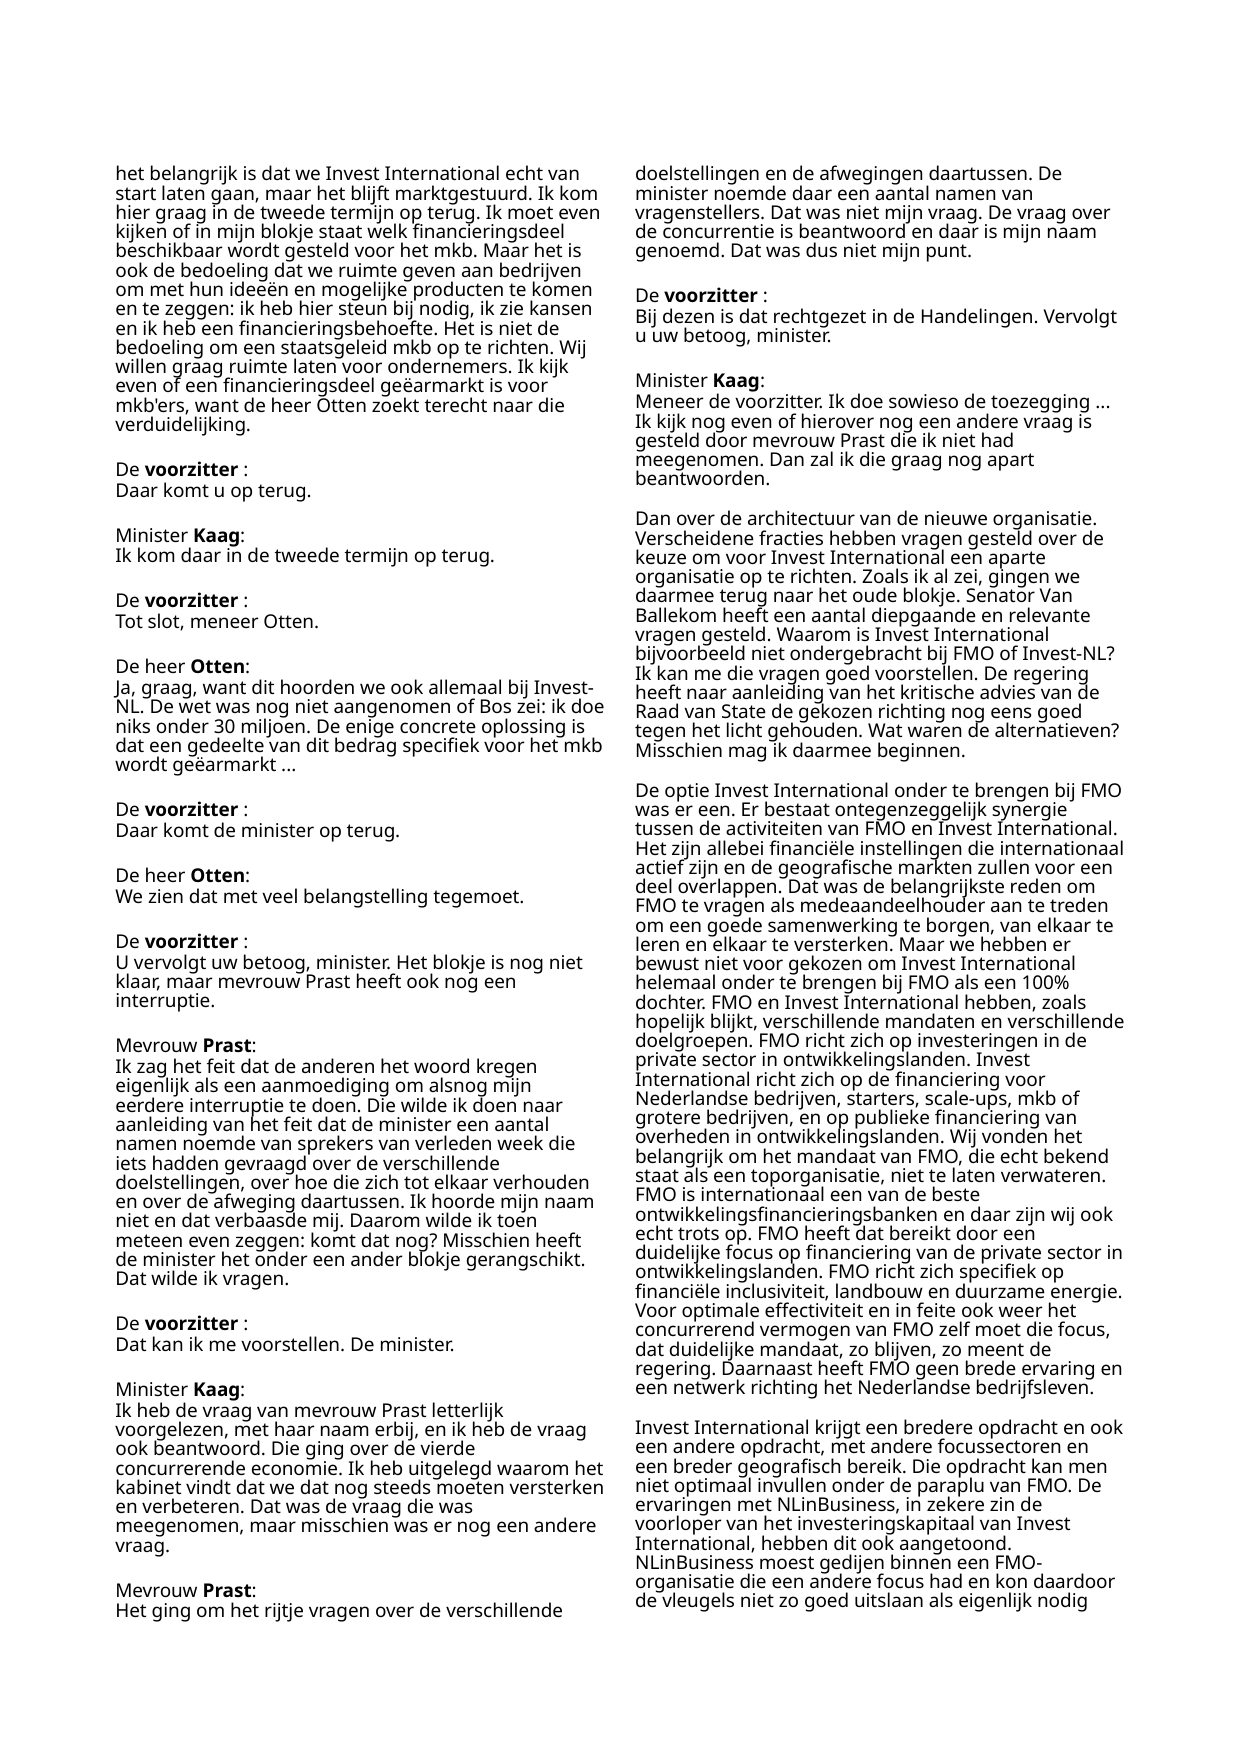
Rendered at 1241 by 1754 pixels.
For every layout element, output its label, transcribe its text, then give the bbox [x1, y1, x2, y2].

text Minister Kaag: [115, 522, 605, 547]
text Bij dezen is dat rechtgezet in de Handelingen. Vervolgt u uw betoog, minister. [635, 308, 1125, 347]
text het belangrijk is dat we Invest International echt van start laten gaan, maar het blijft marktgestuurd. Ik kom hier graag in de tweede termijn op terug. Ik moet even kijken of in mijn blokje staat welk financieringsdeel beschikbaar wordt gesteld voor het mkb. Maar het is ook de bedoeling dat we ruimte geven aan bedrijven om met hun ideeën en mogelijke producten te komen en te zeggen: ik heb hier steun bij nodig, ik zie kansen en ik heb een financieringsbehoefte. Het is niet de bedoeling om een staatsgeleid mkb op te richten. Wij willen graag ruimte laten voor ondernemers. Ik kijk even of een financieringsdeel geëarmarkt is voor mkb'ers, want de heer Otten zoekt terecht naar die verduidelijking. [115, 165, 605, 435]
text Dat kan ik me voorstellen. De minister. [115, 1336, 605, 1355]
text Het ging om het rijtje vragen over de verschillende [115, 1602, 605, 1622]
text De voorzitter : [115, 456, 605, 482]
text De voorzitter : [115, 1310, 605, 1336]
text Tot slot, meneer Otten. [115, 613, 605, 633]
text De voorzitter : [115, 928, 605, 954]
text Meneer de voorzitter. Ik doe sowieso de toezegging ... Ik kijk nog even of hierover nog een andere vraag is gesteld door mevrouw Prast die ik niet had meegenomen. Dan zal ik die graag nog apart beantwoorden. [635, 393, 1125, 490]
text Ik kom daar in de tweede termijn op terug. [115, 547, 605, 567]
text De optie Invest International onder te brengen bij FMO was er een. Er bestaat ontegenzeggelijk synergie tussen de activiteiten van FMO en Invest International. Het zijn allebei financiële instellingen die internationaal actief zijn en de geografische markten zullen voor een deel overlappen. Dat was de belangrijkste reden om FMO te vragen als medeaandeelhouder aan te treden om een goede samenwerking te borgen, van elkaar te leren en elkaar te versterken. Maar we hebben er bewust niet voor gekozen om Invest International helemaal onder te brengen bij FMO als een 100% dochter. FMO en Invest International hebben, zoals hopelijk blijkt, verschillende mandaten en verschillende doelgroepen. FMO richt zich op investeringen in de private sector in ontwikkelingslanden. Invest International richt zich op de financiering voor Nederlandse bedrijven, starters, scale-ups, mkb of grotere bedrijven, en op publieke financiering van overheden in ontwikkelingslanden. Wij vonden het belangrijk om het mandaat van FMO, die echt bekend staat als een toporganisatie, niet te laten verwateren. FMO is internationaal een van de beste ontwikkelingsfinancieringsbanken en daar zijn wij ook echt trots op. FMO heeft dat bereikt door een duidelijke focus op financiering van de private sector in ontwikkelingslanden. FMO richt zich specifiek op financiële inclusiviteit, landbouw en duurzame energie. Voor optimale effectiviteit en in feite ook weer het concurrerend vermogen van FMO zelf moet die focus, dat duidelijke mandaat, zo blijven, zo meent de regering. Daarnaast heeft FMO geen brede ervaring en een netwerk richting het Nederlandse bedrijfsleven. [635, 782, 1125, 1398]
text Dan over de architectuur van de nieuwe organisatie. Verscheidene fracties hebben vragen gesteld over de keuze om voor Invest International een aparte organisatie op te richten. Zoals ik al zei, gingen we daarmee terug naar het oude blokje. Senator Van Ballekom heeft een aantal diepgaande en relevante vragen gesteld. Waarom is Invest International bijvoorbeeld niet ondergebracht bij FMO of Invest-NL? Ik kan me die vragen goed voorstellen. De regering heeft naar aanleiding van het kritische advies van de Raad van State de gekozen richting nog eens goed tegen het licht gehouden. Wat waren de alternatieven? Misschien mag ik daarmee beginnen. [635, 510, 1125, 761]
text Invest International krijgt een bredere opdracht en ook een andere opdracht, met andere focussectoren en een breder geografisch bereik. Die opdracht kan men niet optimaal invullen onder de paraplu van FMO. De ervaringen met NLinBusiness, in zekere zin de voorloper van het investeringskapitaal van Invest International, hebben dit ook aangetoond. NLinBusiness moest gedijen binnen een FMO-organisatie die een andere focus had en kon daardoor de vleugels niet zo goed uitslaan als eigenlijk nodig [635, 1419, 1125, 1612]
text De voorzitter : [115, 588, 605, 613]
text Minister Kaag: [635, 368, 1125, 393]
text Mevrouw Prast: [115, 1577, 605, 1602]
text Mevrouw Prast: [115, 1032, 605, 1058]
text De heer Otten: [115, 862, 605, 888]
text Minister Kaag: [115, 1376, 605, 1402]
text U vervolgt uw betoog, minister. Het blokje is nog niet klaar, maar mevrouw Prast heeft ook nog een interruptie. [115, 954, 605, 1012]
text We zien dat met veel belangstelling tegemoet. [115, 888, 605, 907]
text Daar komt u op terug. [115, 482, 605, 501]
text doelstellingen en de afwegingen daartussen. De minister noemde daar een aantal namen van vragenstellers. Dat was niet mijn vraag. De vraag over de concurrentie is beantwoord en daar is mijn naam genoemd. Dat was dus niet mijn punt. [635, 165, 1125, 262]
text Ik zag het feit dat de anderen het woord kregen eigenlijk als een aanmoediging om alsnog mijn eerdere interruptie te doen. Die wilde ik doen naar aanleiding van het feit dat de minister een aantal namen noemde van sprekers van verleden week die iets hadden gevraagd over de verschillende doelstellingen, over hoe die zich tot elkaar verhouden en over de afweging daartussen. Ik hoorde mijn naam niet en dat verbaasde mij. Daarom wilde ik toen meteen even zeggen: komt dat nog? Misschien heeft de minister het onder een ander blokje gerangschikt. Dat wilde ik vragen. [115, 1058, 605, 1289]
text De voorzitter : [635, 282, 1125, 308]
text De voorzitter : [115, 796, 605, 822]
text Daar komt de minister op terug. [115, 822, 605, 841]
text Ja, graag, want dit hoorden we ook allemaal bij Invest-NL. De wet was nog niet aangenomen of Bos zei: ik doe niks onder 30 miljoen. De enige concrete oplossing is dat een gedeelte van dit bedrag specifiek voor het mkb wordt geëarmarkt ... [115, 679, 605, 776]
text De heer Otten: [115, 653, 605, 679]
text Ik heb de vraag van mevrouw Prast letterlijk voorgelezen, met haar naam erbij, en ik heb de vraag ook beantwoord. Die ging over de vierde concurrerende economie. Ik heb uitgelegd waarom het kabinet vindt dat we dat nog steeds moeten versterken en verbeteren. Dat was de vraag die was meegenomen, maar misschien was er nog een andere vraag. [115, 1402, 605, 1556]
